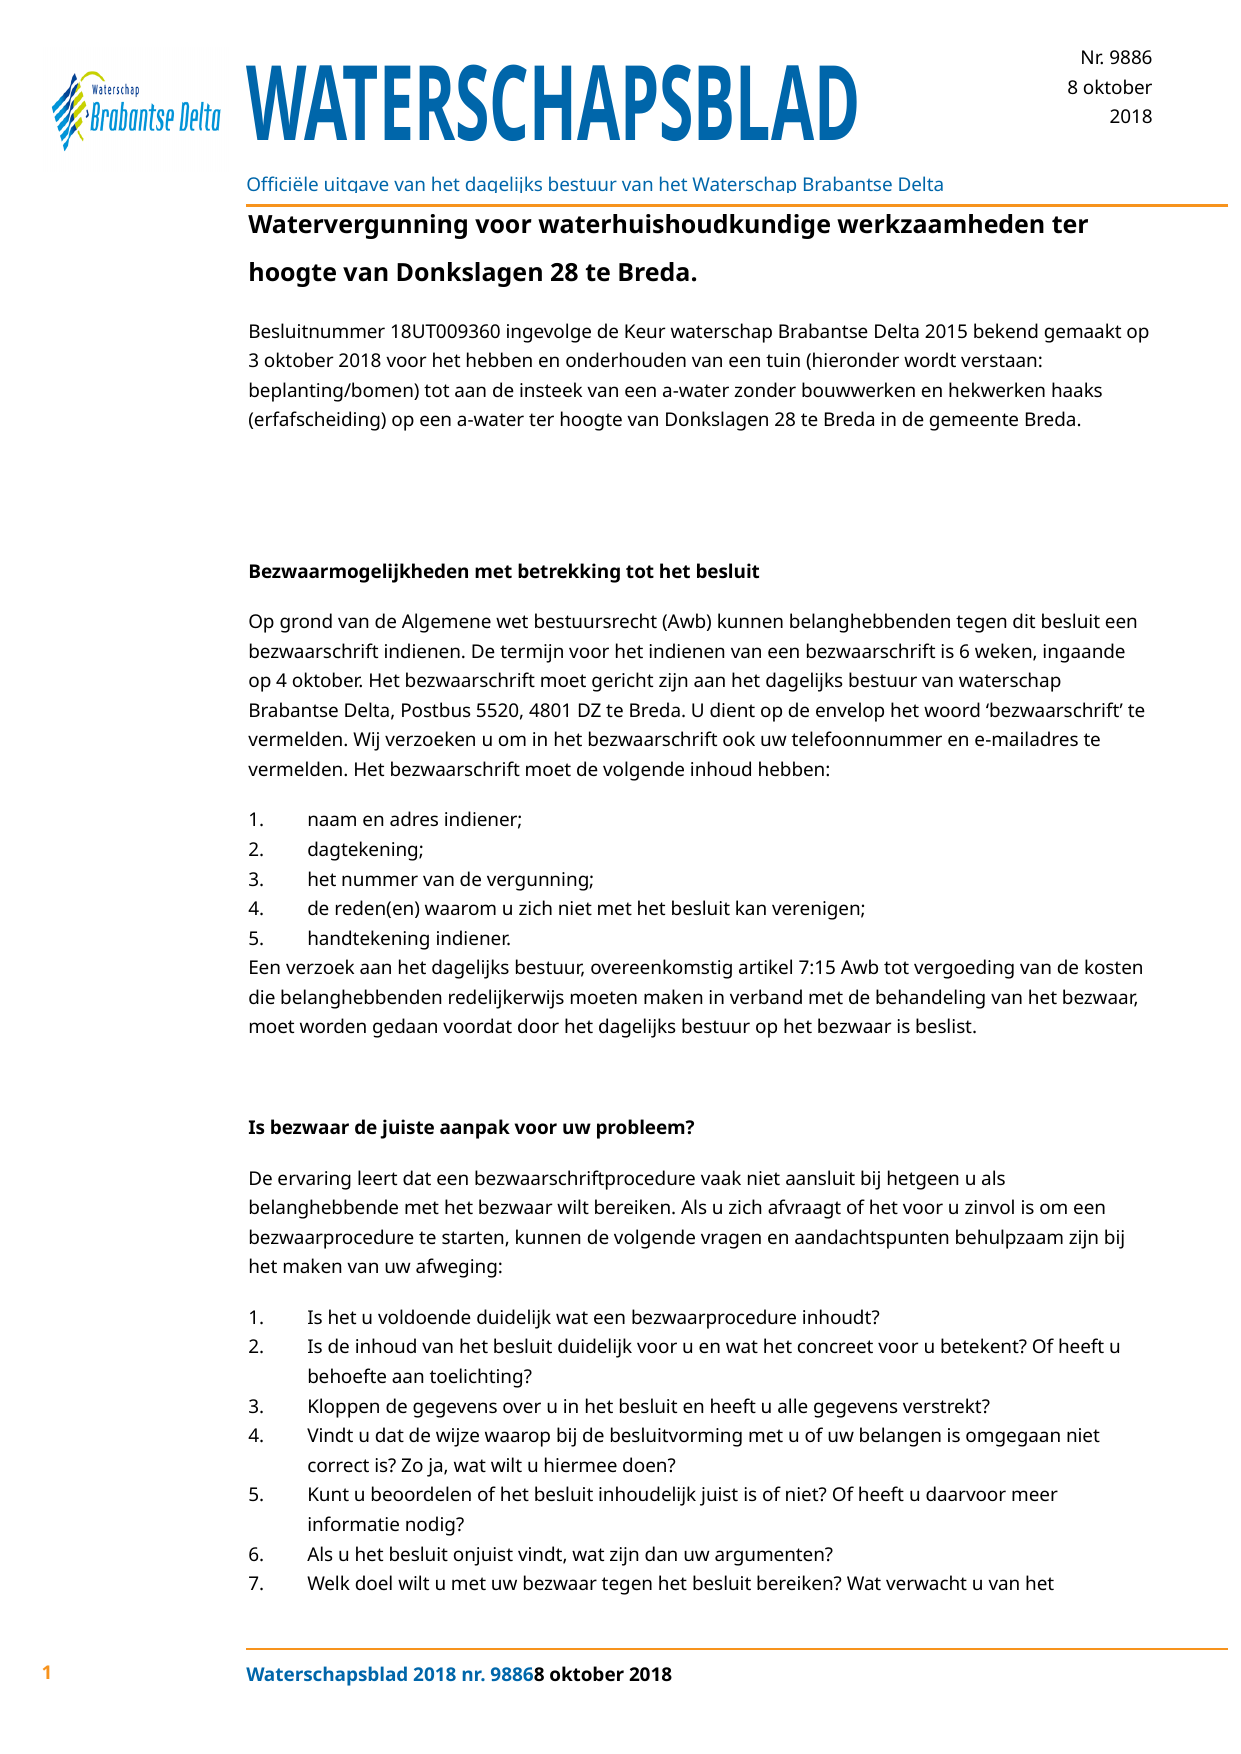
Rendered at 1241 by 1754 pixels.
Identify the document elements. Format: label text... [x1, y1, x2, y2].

text Is bezwaar de juiste aanpak voor uw probleem? [248, 1114, 1152, 1140]
list Welk doel wilt u met uw bezwaar tegen het besluit bereiken? Wat verwacht u van het [248, 1570, 1152, 1596]
list Vindt u dat de wijze waarop bij de besluitvorming met u of uw belangen is omgegaan niet correct is? Zo ja, wat wilt u hiermee doen? [248, 1422, 1152, 1478]
list Kloppen de gegevens over u in het besluit en heeft u alle gegevens verstrekt? [248, 1393, 1152, 1419]
list dagtekening; [248, 836, 1152, 862]
list naam en adres indiener; [248, 807, 1152, 832]
text Watervergunning voor waterhuishoudkundige werkzaamheden ter hoogte van Donkslagen 28 te Breda. [248, 207, 1152, 288]
text Op grond van de Algemene wet bestuursrecht (Awb) kunnen belanghebbenden tegen dit besluit een bezwaarschrift indienen. De termijn voor het indienen van een bezwaarschrift is 6 weken, ingaande op 4 oktober. Het bezwaarschrift moet gericht zijn aan het dagelijks bestuur van waterschap Brabantse Delta, Postbus 5520, 4801 DZ te Breda. U dient op de envelop het woord ‘bezwaarschrift’ te vermelden. Wij verzoeken u om in het bezwaarschrift ook uw telefoonnummer en e‑mailadres te vermelden. Het bezwaarschrift moet de volgende inhoud hebben: [248, 608, 1152, 782]
list Is de inhoud van het besluit duidelijk voor u en wat het concreet voor u betekent? Of heeft u behoefte aan toelichting? [248, 1334, 1152, 1389]
list het nummer van de vergunning; [248, 866, 1152, 892]
picture [41, 47, 231, 172]
list Als u het besluit onjuist vindt, wat zijn dan uw argumenten? [248, 1541, 1152, 1567]
text Bezwaarmogelijkheden met betrekking tot het besluit [248, 558, 1152, 584]
text De ervaring leert dat een bezwaarschriftprocedure vaak niet aansluit bij hetgeen u als belanghebbende met het bezwaar wilt bereiken. Als u zich afvraagt of het voor u zinvol is om een bezwaarprocedure te starten, kunnen de volgende vragen en aandachtspunten behulpzaam zijn bij het maken van uw afweging: [248, 1165, 1152, 1279]
list Kunt u beoordelen of het besluit inhoudelijk juist is of niet? Of heeft u daarvoor meer informatie nodig? [248, 1482, 1152, 1537]
list handtekening indiener. [248, 925, 1152, 951]
text Besluitnummer 18UT009360 ingevolge de Keur waterschap Brabantse Delta 2015 bekend gemaakt op 3 oktober 2018 voor het hebben en onderhouden van een tuin (hieronder wordt verstaan: beplanting/bomen) tot aan de insteek van een a-water zonder bouwwerken en hekwerken haaks (erfafscheiding) op een a-water ter hoogte van Donkslagen 28 te Breda in de gemeente Breda. [248, 318, 1152, 432]
list Is het u voldoende duidelijk wat een bezwaarprocedure inhoudt? [248, 1304, 1152, 1330]
text Een verzoek aan het dagelijks bestuur, overeenkomstig artikel 7:15 Awb tot vergoeding van de kosten die belanghebbenden redelijkerwijs moeten maken in verband met de behandeling van het bezwaar, moet worden gedaan voordat door het dagelijks bestuur op het bezwaar is beslist. [248, 954, 1152, 1039]
list de reden(en) waarom u zich niet met het besluit kan verenigen; [248, 895, 1152, 921]
